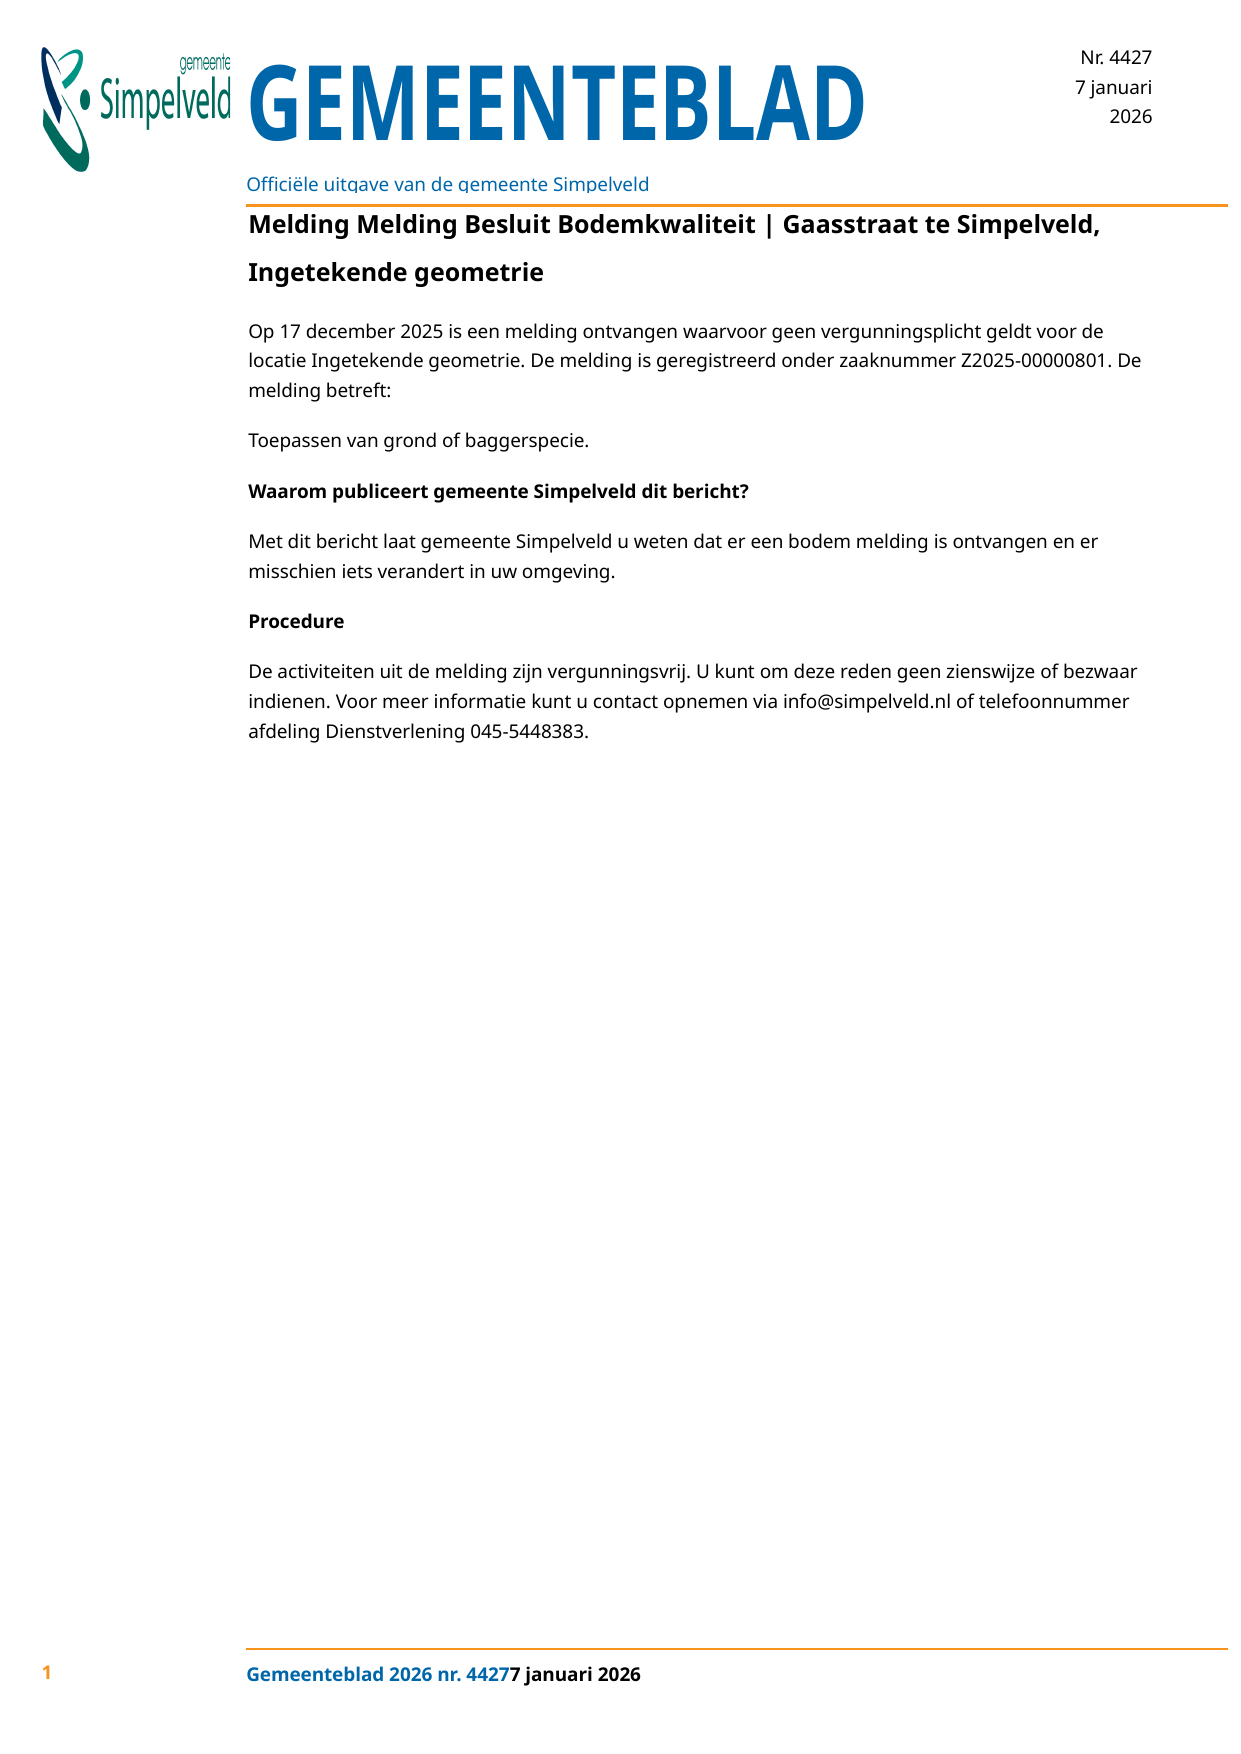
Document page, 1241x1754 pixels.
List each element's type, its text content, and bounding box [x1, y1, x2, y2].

text Op 17 december 2025 is een melding ontvangen waarvoor geen vergunningsplicht geldt voor de locatie Ingetekende geometrie. De melding is geregistreerd onder zaaknummer Z2025-00000801. De melding betreft: [248, 318, 1152, 403]
text Melding Melding Besluit Bodemkwaliteit | Gaasstraat te Simpelveld, Ingetekende geometrie [248, 207, 1152, 288]
text Met dit bericht laat gemeente Simpelveld u weten dat er een bodem melding is ontvangen en er misschien iets verandert in uw omgeving. [248, 528, 1152, 584]
text Toepassen van grond of baggerspecie. [248, 427, 1152, 453]
text De activiteiten uit de melding zijn vergunningsvrij. U kunt om deze reden geen zienswijze of bezwaar indienen. Voor meer informatie kunt u contact opnemen via info@simpelveld.nl of telefoonnummer afdeling Dienstverlening 045-5448383. [248, 659, 1152, 744]
text Procedure [248, 608, 1152, 634]
text Waarom publiceert gemeente Simpelveld dit bericht? [248, 478, 1152, 504]
picture [41, 47, 231, 172]
